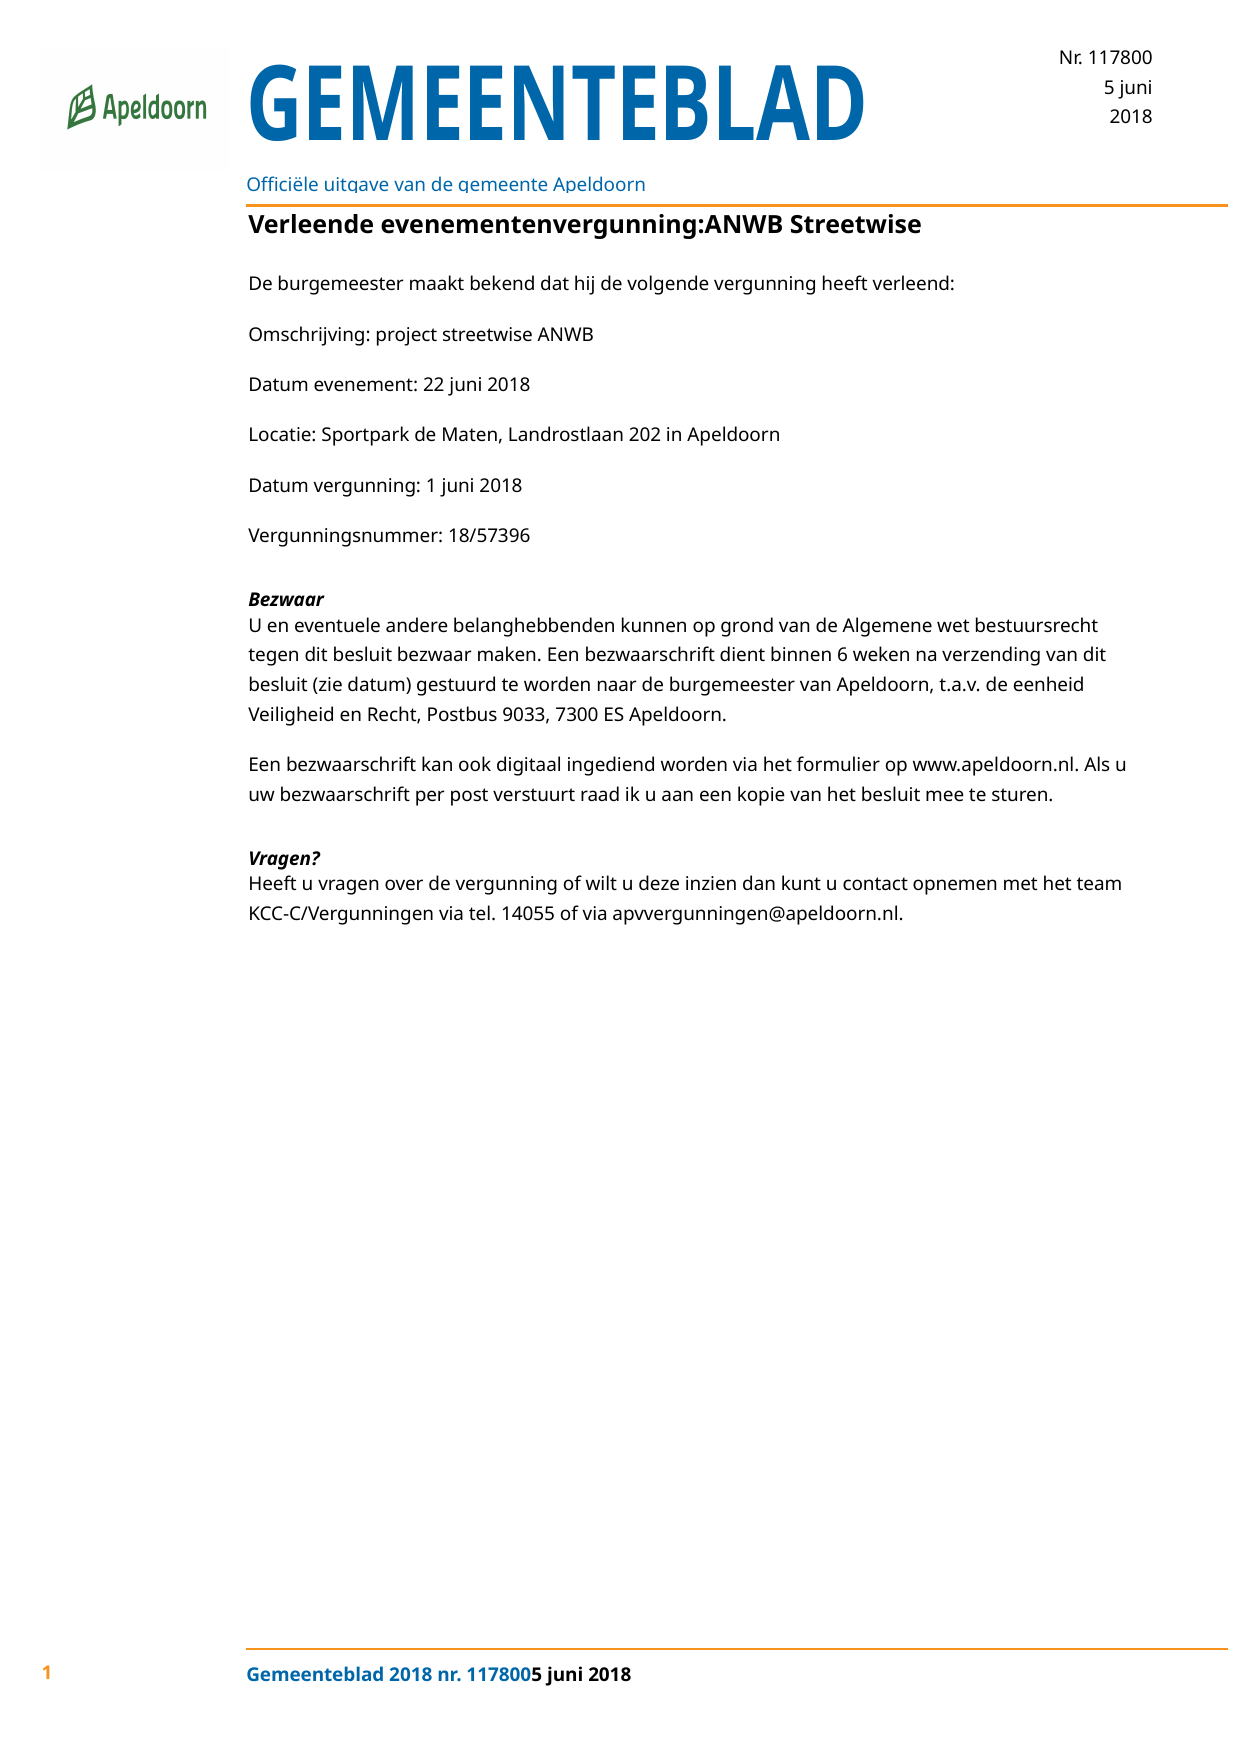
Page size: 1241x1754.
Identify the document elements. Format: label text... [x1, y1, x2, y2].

text Locatie: Sportpark de Maten, Landrostlaan 202 in Apeldoorn [248, 422, 1152, 447]
text Verleende evenementenvergunning:ANWB Streetwise [248, 207, 1152, 241]
text U en eventuele andere belanghebbenden kunnen op grond van de Algemene wet bestuursrecht tegen dit besluit bezwaar maken. Een bezwaarschrift dient binnen 6 weken na verzending van dit besluit (zie datum) gestuurd te worden naar de burgemeester van Apeldoorn, t.a.v. de eenheid Veiligheid en Recht, Postbus 9033, 7300 ES Apeldoorn. [248, 612, 1152, 727]
text Datum evenement: 22 juni 2018 [248, 371, 1152, 397]
text Vergunningsnummer: 18/57396 [248, 522, 1152, 548]
picture [41, 47, 231, 172]
text Heeft u vragen over de vergunning of wilt u deze inzien dan kunt u contact opnemen met het team KCC-C/Vergunningen via tel. 14055 of via apvvergunningen@apeldoorn.nl. [248, 871, 1152, 926]
text Datum vergunning: 1 juni 2018 [248, 472, 1152, 498]
text Bezwaar [248, 586, 1152, 612]
text Vragen? [248, 845, 1152, 871]
text De burgemeester maakt bekend dat hij de volgende vergunning heeft verleend: [248, 270, 1152, 296]
text Omschrijving: project streetwise ANWB [248, 321, 1152, 346]
text Een bezwaarschrift kan ook digitaal ingediend worden via het formulier op www.apeldoorn.nl. Als u uw bezwaarschrift per post verstuurt raad ik u aan een kopie van het besluit mee te sturen. [248, 751, 1152, 807]
